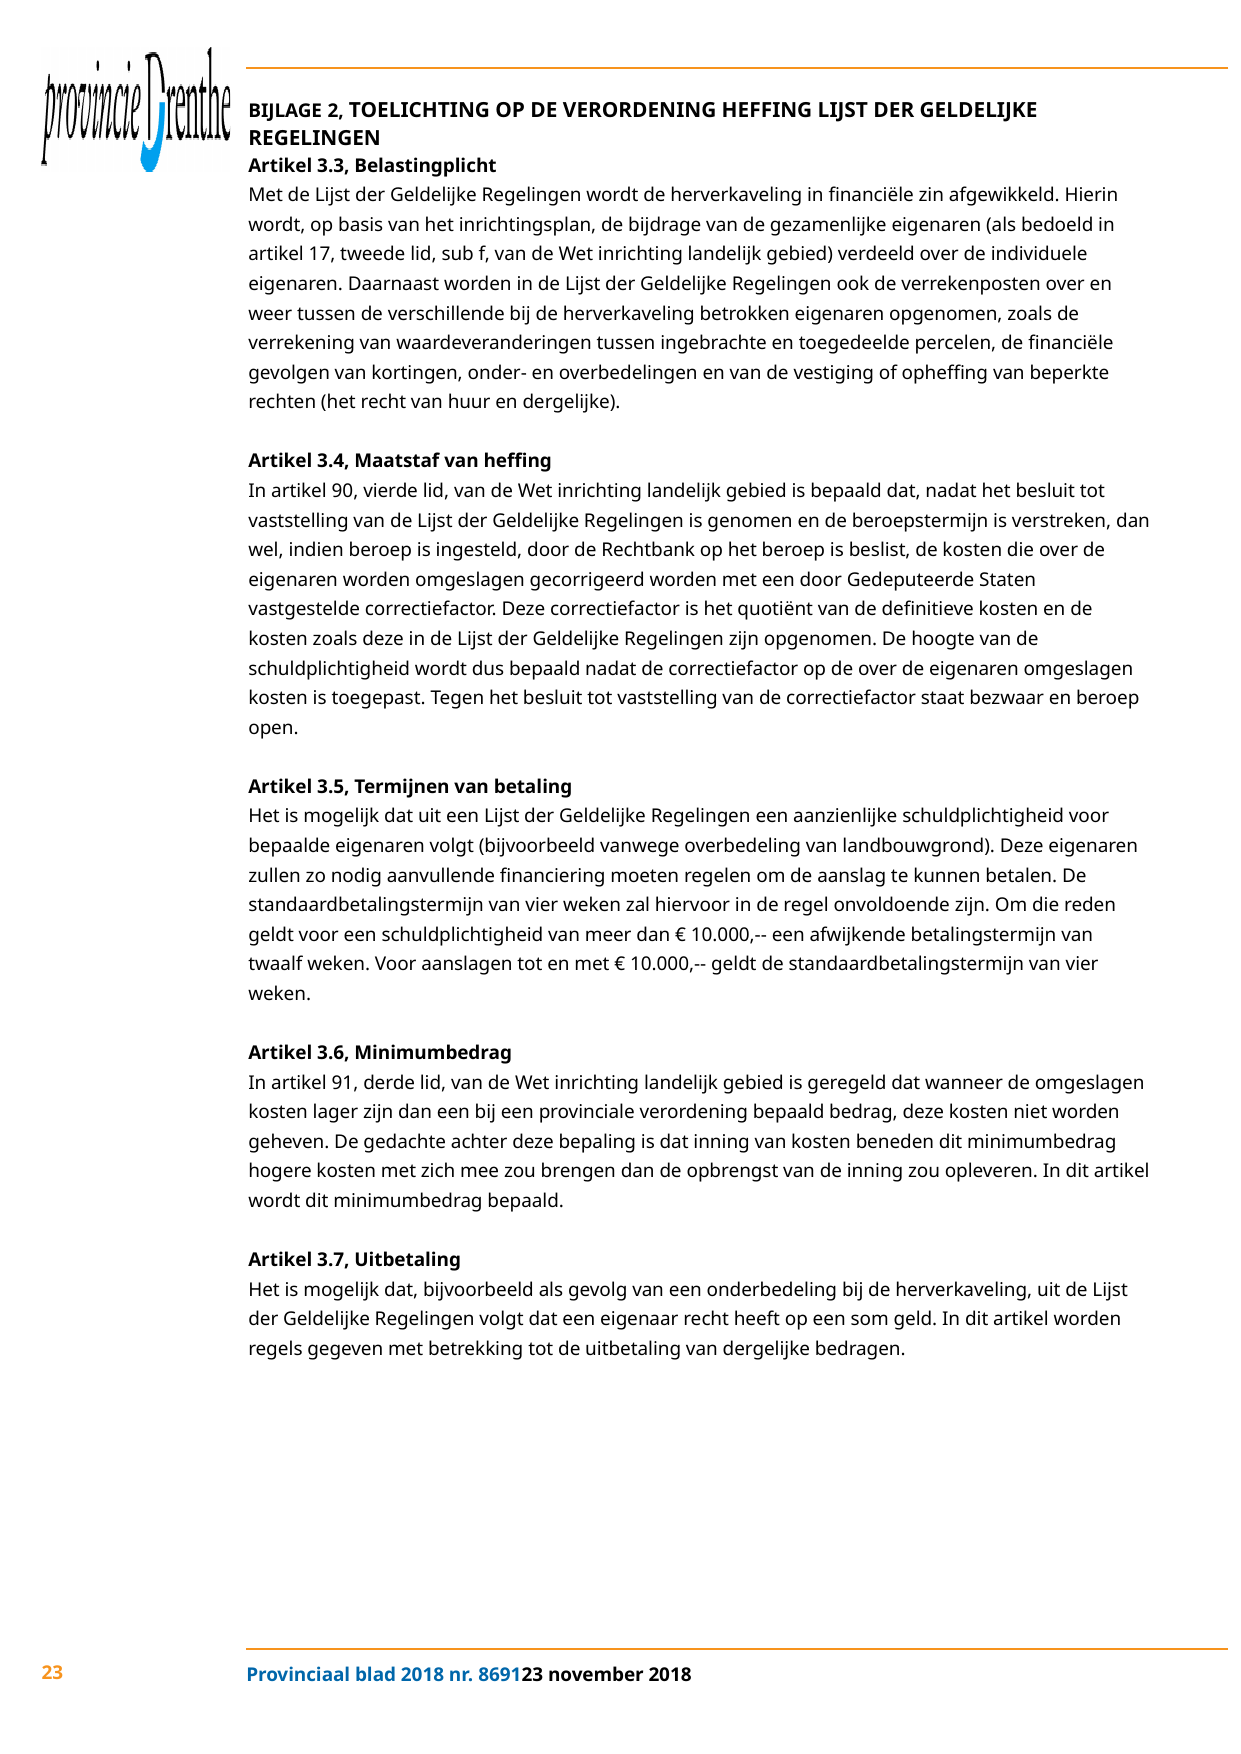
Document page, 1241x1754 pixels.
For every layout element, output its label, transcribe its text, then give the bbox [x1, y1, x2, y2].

text Artikel 3.4, Maatstaf van heffing [248, 448, 1152, 473]
text Met de Lijst der Geldelijke Regelingen wordt de herverkaveling in financiële zin afgewikkeld. Hierin wordt, op basis van het inrichtingsplan, de bijdrage van de gezamenlijke eigenaren (als bedoeld in artikel 17, tweede lid, sub f, van de Wet inrichting landelijk gebied) verdeeld over de individuele eigenaren. Daarnaast worden in de Lijst der Geldelijke Regelingen ook de verrekenposten over en weer tussen de verschillende bij de herverkaveling betrokken eigenaren opgenomen, zoals de verrekening van waardeveranderingen tussen ingebrachte en toegedeelde percelen, de financiële gevolgen van kortingen, onder- en overbedelingen en van de vestiging of opheffing van beperkte rechten (het recht van huur en dergelijke). [248, 181, 1152, 414]
text In artikel 90, vierde lid, van de Wet inrichting landelijk gebied is bepaald dat, nadat het besluit tot vaststelling van de Lijst der Geldelijke Regelingen is genomen en de beroepstermijn is verstreken, dan wel, indien beroep is ingesteld, door de Rechtbank op het beroep is beslist, de kosten die over de eigenaren worden omgeslagen gecorrigeerd worden met een door Gedeputeerde Staten vastgestelde correctiefactor. Deze correctiefactor is het quotiënt van de definitieve kosten en de kosten zoals deze in de Lijst der Geldelijke Regelingen zijn opgenomen. De hoogte van de schuldplichtigheid wordt dus bepaald nadat de correctiefactor op de over de eigenaren omgeslagen kosten is toegepast. Tegen het besluit tot vaststelling van de correctiefactor staat bezwaar en beroep open. [248, 477, 1152, 739]
text Artikel 3.3, Belastingplicht [248, 152, 1152, 177]
text In artikel 91, derde lid, van de Wet inrichting landelijk gebied is geregeld dat wanneer de omgeslagen kosten lager zijn dan een bij een provinciale verordening bepaald bedrag, deze kosten niet worden geheven. De gedachte achter deze bepaling is dat inning van kosten beneden dit minimumbedrag hogere kosten met zich mee zou brengen dan de opbrengst van de inning zou opleveren. In dit artikel wordt dit minimumbedrag bepaald. [248, 1069, 1152, 1213]
text Het is mogelijk dat, bijvoorbeeld als gevolg van een onderbedeling bij de herverkaveling, uit de Lijst der Geldelijke Regelingen volgt dat een eigenaar recht heeft op een som geld. In dit artikel worden regels gegeven met betrekking tot de uitbetaling van dergelijke bedragen. [248, 1276, 1152, 1361]
text Artikel 3.7, Uitbetaling [248, 1246, 1152, 1272]
picture [41, 47, 231, 172]
text Artikel 3.6, Minimumbedrag [248, 1039, 1152, 1065]
text Artikel 3.5, Termijnen van betaling [248, 773, 1152, 799]
text BIJLAGE 2, TOELICHTING OP DE VERORDENING HEFFING LIJST DER GELDELIJKE REGELINGEN [248, 95, 1152, 152]
text Het is mogelijk dat uit een Lijst der Geldelijke Regelingen een aanzienlijke schuldplichtigheid voor bepaalde eigenaren volgt (bijvoorbeeld vanwege overbedeling van landbouwgrond). Deze eigenaren zullen zo nodig aanvullende financiering moeten regelen om de aanslag te kunnen betalen. De standaardbetalingstermijn van vier weken zal hiervoor in de regel onvoldoende zijn. Om die reden geldt voor een schuldplichtigheid van meer dan € 10.000,-- een afwijkende betalingstermijn van twaalf weken. Voor aanslagen tot en met € 10.000,-- geldt de standaardbetalingstermijn van vier weken. [248, 803, 1152, 1006]
